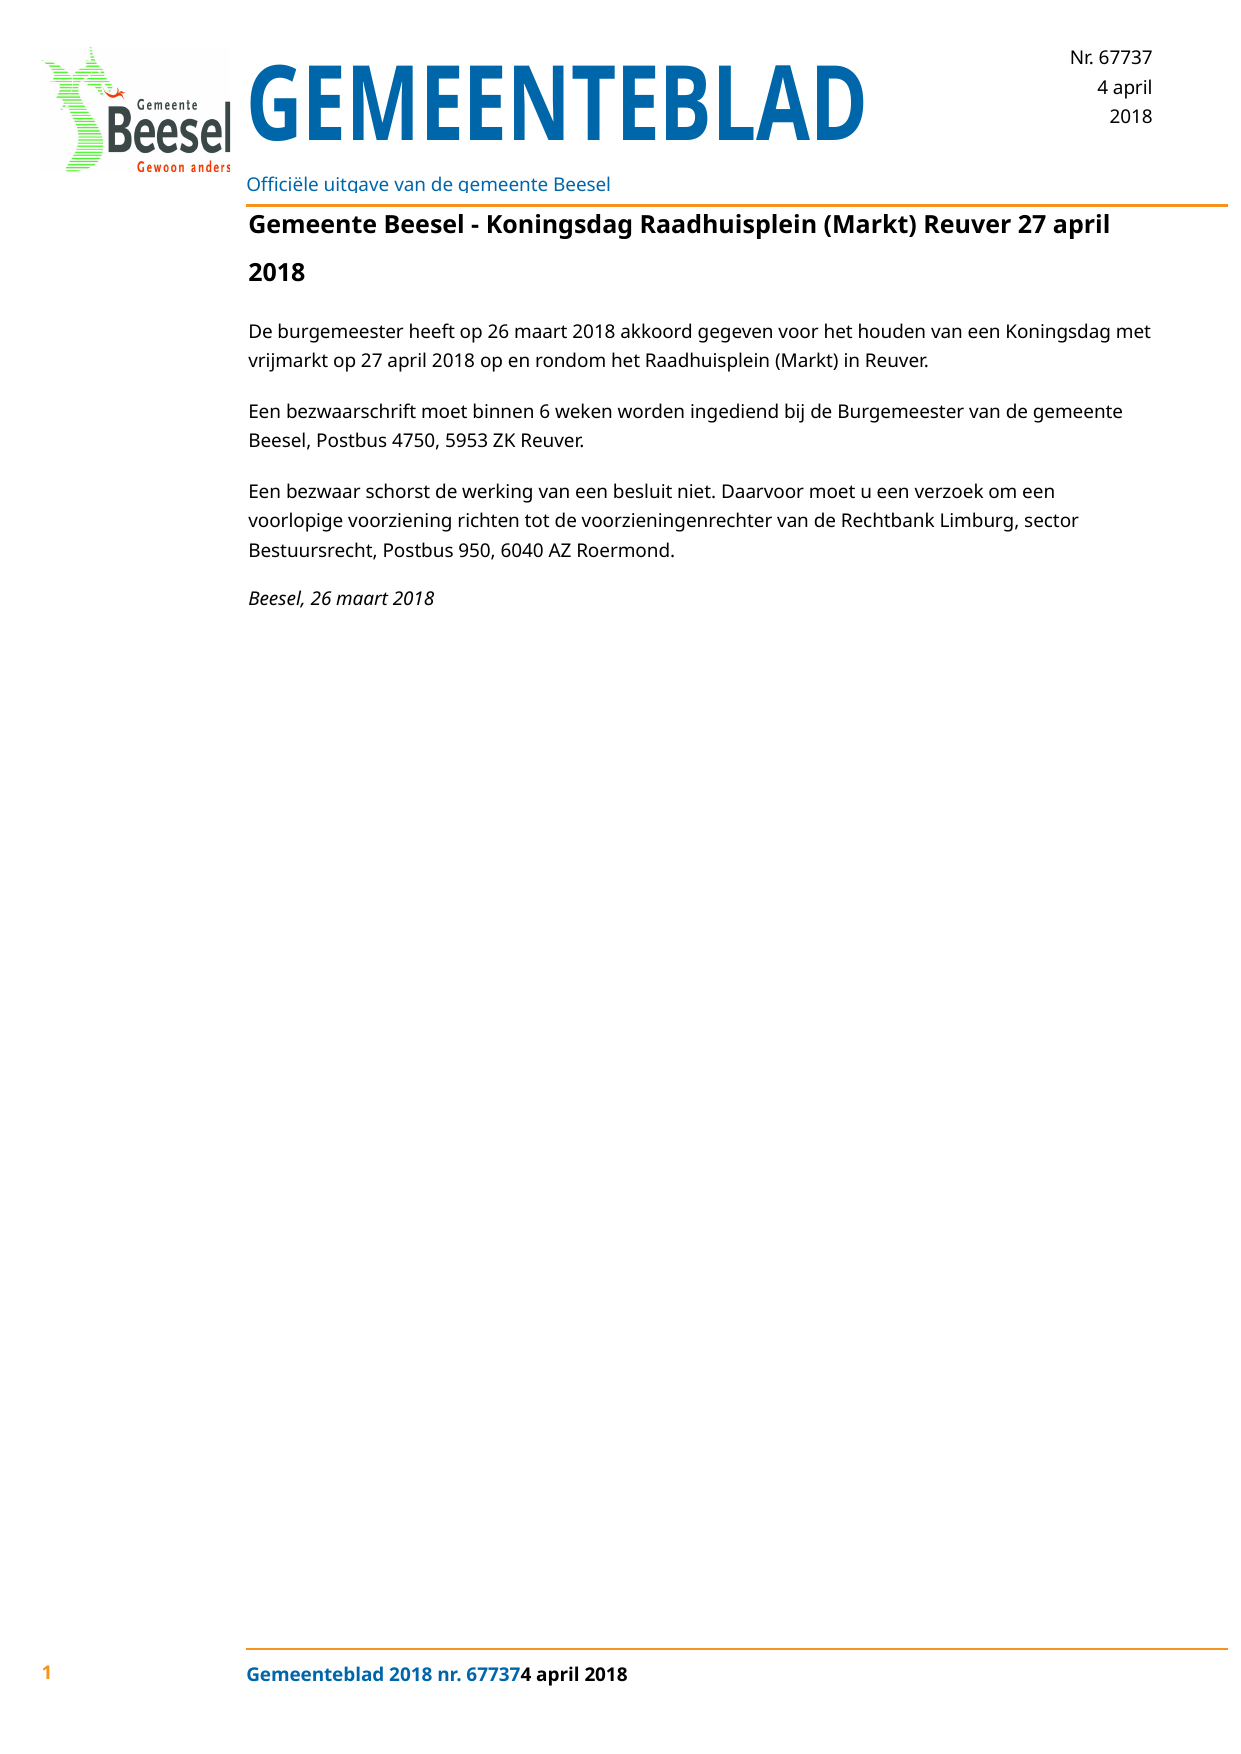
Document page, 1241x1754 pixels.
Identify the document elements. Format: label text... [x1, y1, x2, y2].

text Beesel, 26 maart 2018 [248, 585, 1152, 611]
picture [41, 47, 231, 172]
text Gemeente Beesel - Koningsdag Raadhuisplein (Markt) Reuver 27 april 2018 [248, 207, 1152, 288]
text Een bezwaarschrift moet binnen 6 weken worden ingediend bij de Burgemeester van de gemeente Beesel, Postbus 4750, 5953 ZK Reuver. [248, 398, 1152, 453]
text De burgemeester heeft op 26 maart 2018 akkoord gegeven voor het houden van een Koningsdag met vrijmarkt op 27 april 2018 op en rondom het Raadhuisplein (Markt) in Reuver. [248, 318, 1152, 373]
text Een bezwaar schorst de werking van een besluit niet. Daarvoor moet u een verzoek om een voorlopige voorziening richten tot de voorzieningenrechter van de Rechtbank Limburg, sector Bestuursrecht, Postbus 950, 6040 AZ Roermond. [248, 478, 1152, 563]
